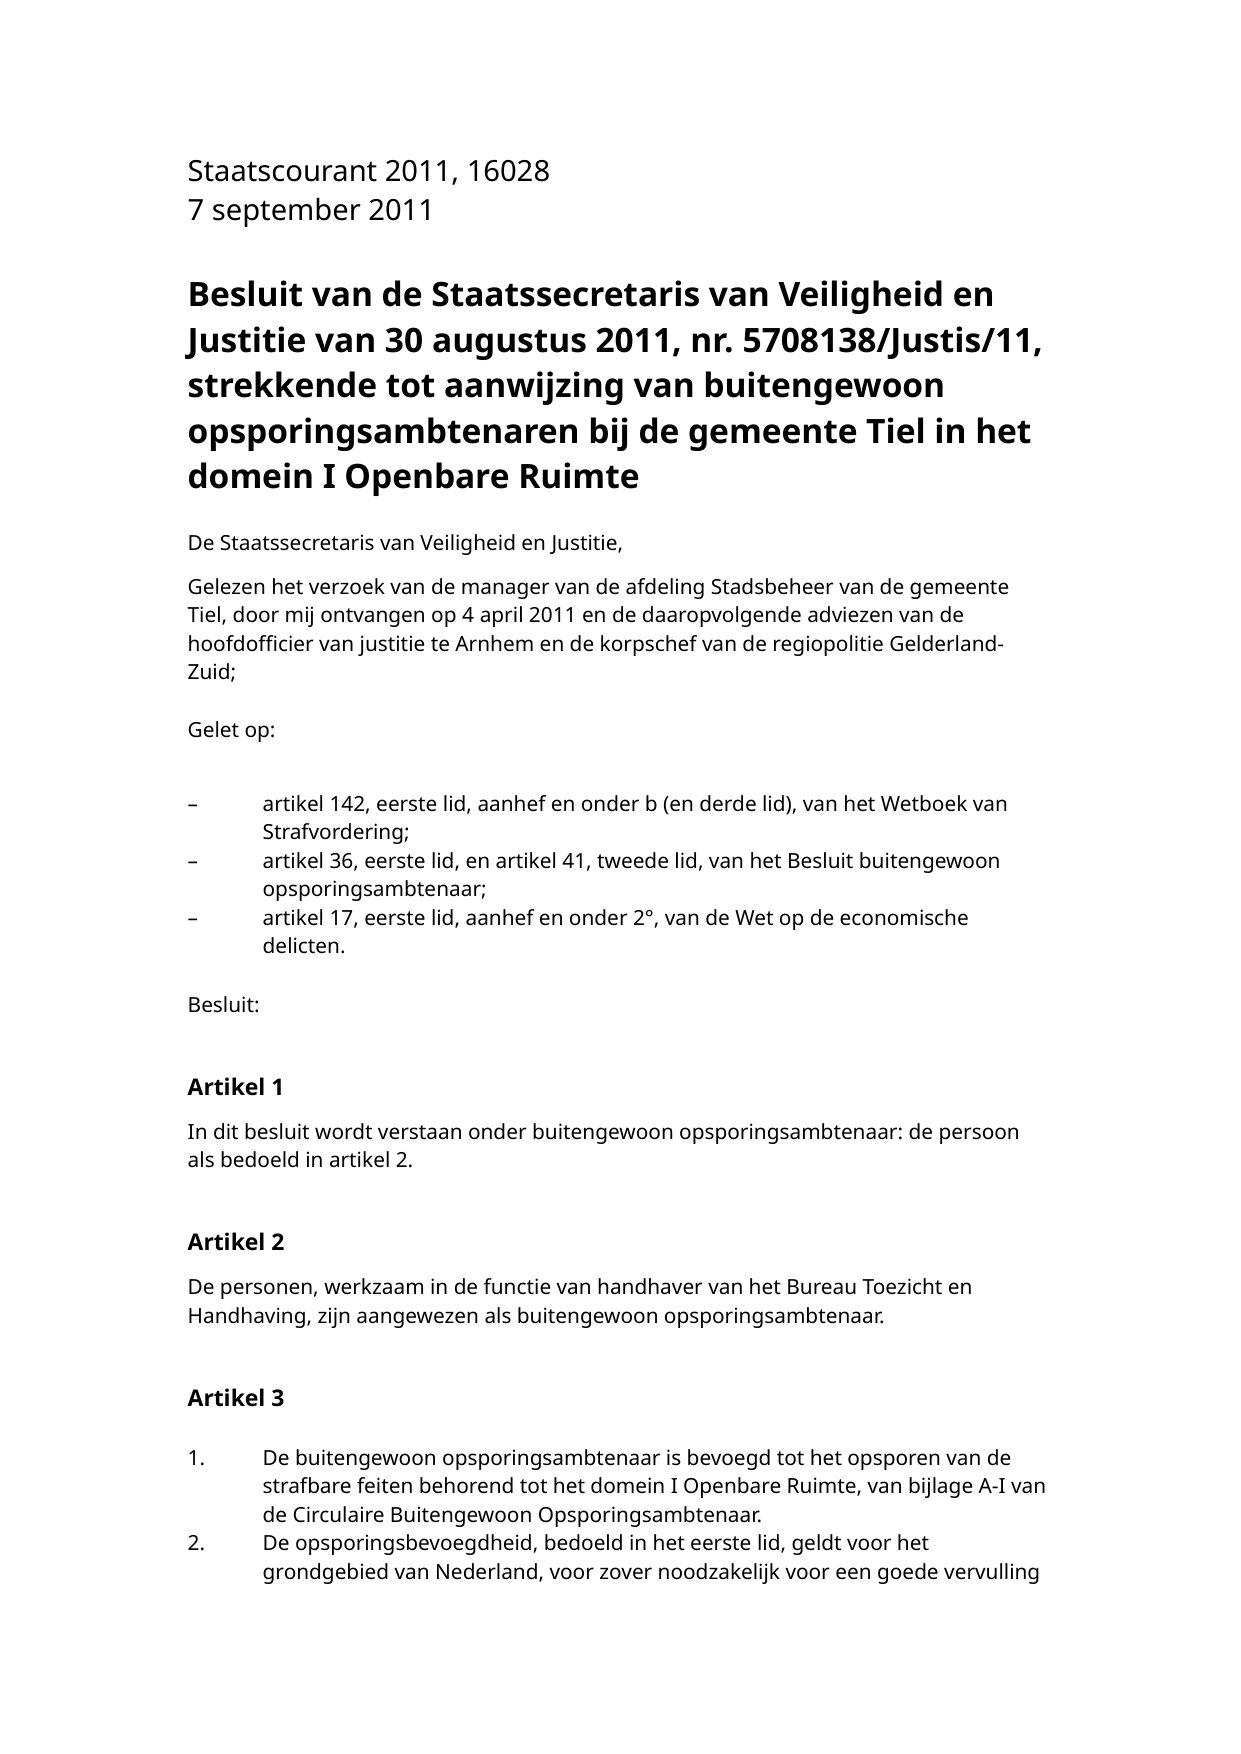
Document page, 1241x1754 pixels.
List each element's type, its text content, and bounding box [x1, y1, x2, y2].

text Gelet op: [187, 716, 1053, 744]
subtitle Artikel 2 [187, 1226, 1053, 1257]
list De buitengewoon opsporingsambtenaar is bevoegd tot het opsporen van de strafbare feiten behorend tot het domein I Openbare Ruimte, van bijlage A-I van de Circulaire Buitengewoon Opsporingsambtenaar. [187, 1443, 1053, 1528]
list artikel 17, eerste lid, aanhef en onder 2°, van de Wet op de economische delicten. [187, 903, 1053, 960]
text Gelezen het verzoek van de manager van de afdeling Stadsbeheer van de gemeente Tiel, door mij ontvangen op 4 april 2011 en de daaropvolgende adviezen van de hoofdofficier van justitie te Arnhem en de korpschef van de regiopolitie Gelderland-Zuid; [187, 572, 1053, 686]
text In dit besluit wordt verstaan onder buitengewoon opsporingsambtenaar: de persoon als bedoeld in artikel 2. [187, 1117, 1053, 1174]
text Besluit: [187, 990, 1053, 1018]
text 7 september 2011 [187, 190, 1053, 229]
list artikel 36, eerste lid, en artikel 41, tweede lid, van het Besluit buitengewoon opsporingsambtenaar; [187, 846, 1053, 903]
subtitle Artikel 1 [187, 1071, 1053, 1102]
text De personen, werkzaam in de functie van handhaver van het Bureau Toezicht en Handhaving, zijn aangewezen als buitengewoon opsporingsambtenaar. [187, 1272, 1053, 1329]
text De Staatssecretaris van Veiligheid en Justitie, [187, 528, 1053, 557]
subtitle Besluit van de Staatssecretaris van Veiligheid en Justitie van 30 augustus 2011, nr. 5708138/Justis/11, strekkende tot aanwijzing van buitengewoon opsporingsambtenaren bij de gemeente Tiel in het domein I Openbare Ruimte [187, 271, 1053, 498]
list De opsporingsbevoegdheid, bedoeld in het eerste lid, geldt voor het grondgebied van Nederland, voor zover noodzakelijk voor een goede vervulling [187, 1528, 1053, 1585]
subtitle Artikel 3 [187, 1382, 1053, 1413]
text Staatscourant 2011, 16028 [187, 150, 1053, 190]
list artikel 142, eerste lid, aanhef en onder b (en derde lid), van het Wetboek van Strafvordering; [187, 789, 1053, 846]
